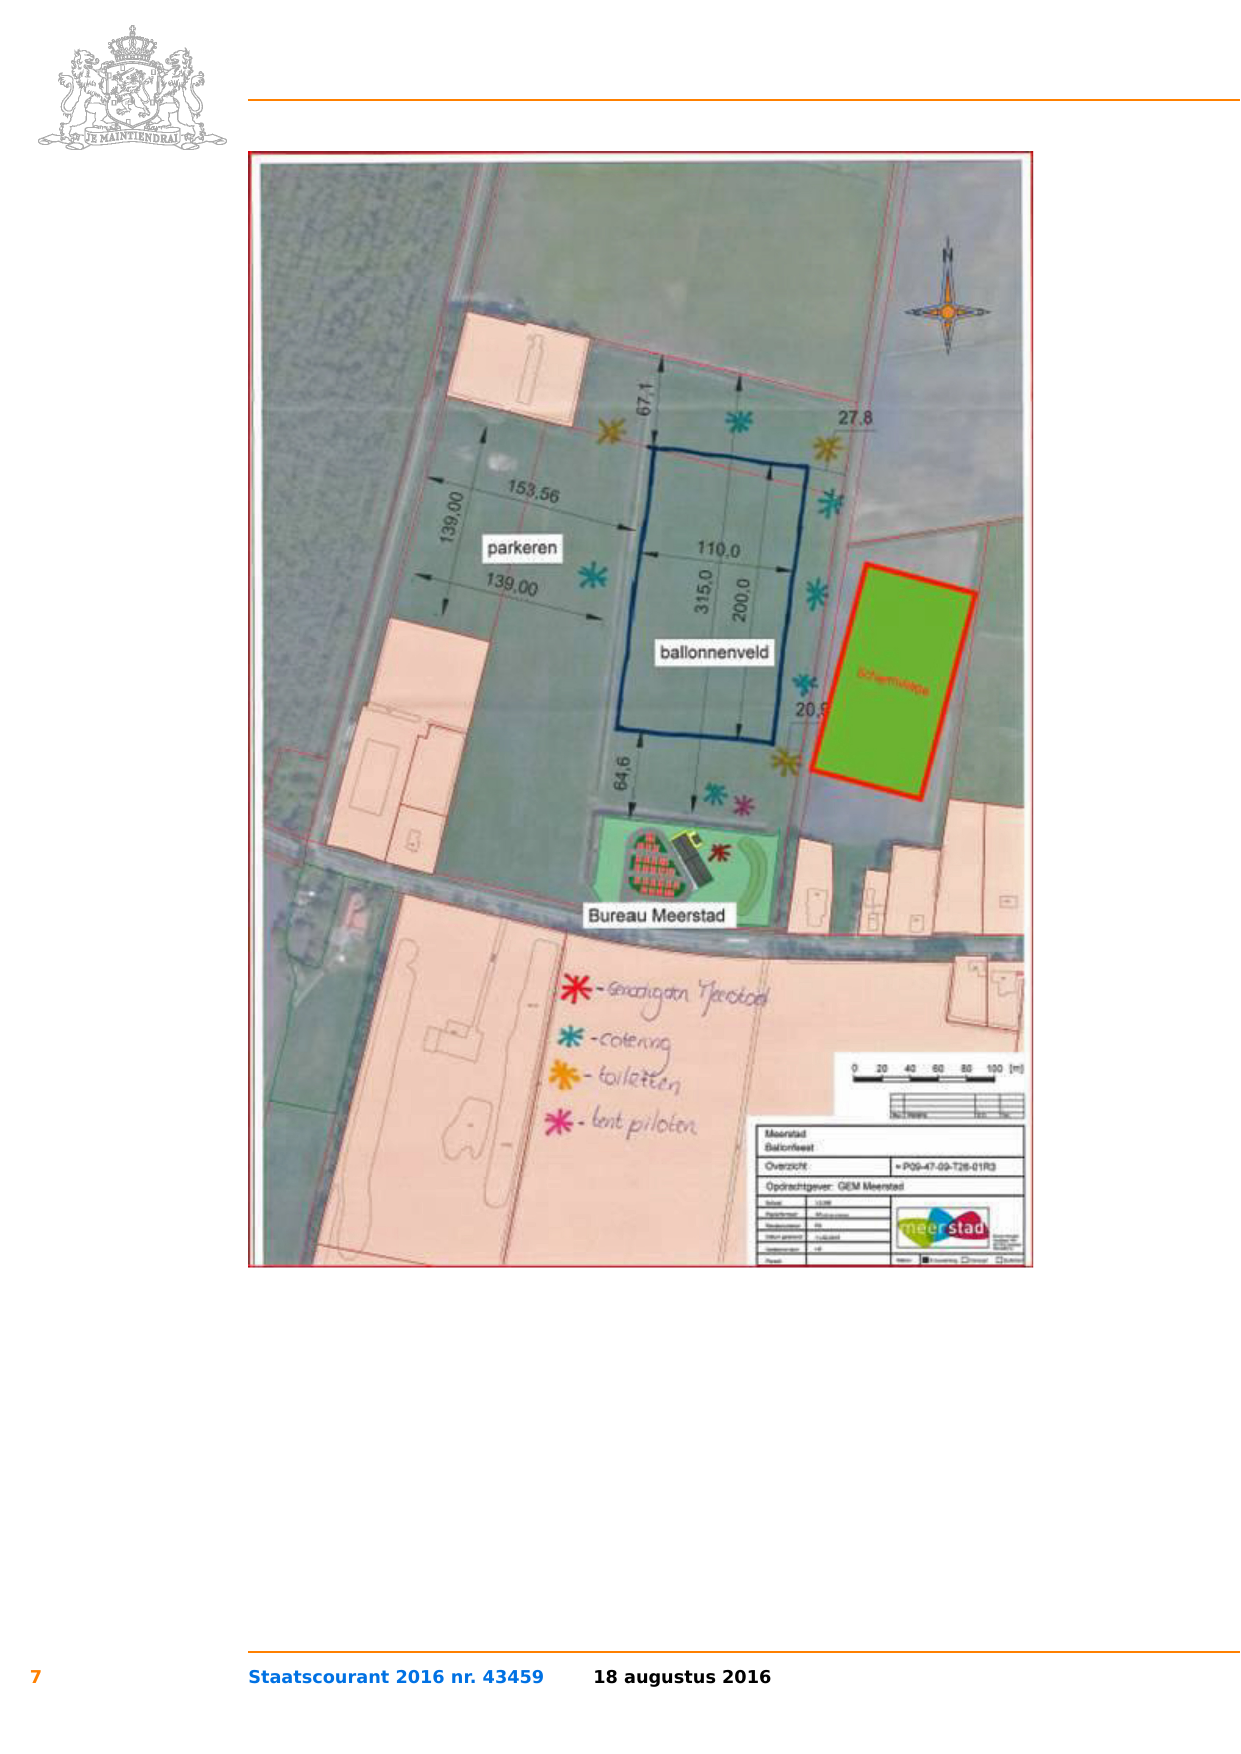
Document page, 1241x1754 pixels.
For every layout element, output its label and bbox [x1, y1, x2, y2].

picture [38, 25, 227, 150]
picture [248, 151, 1034, 1268]
